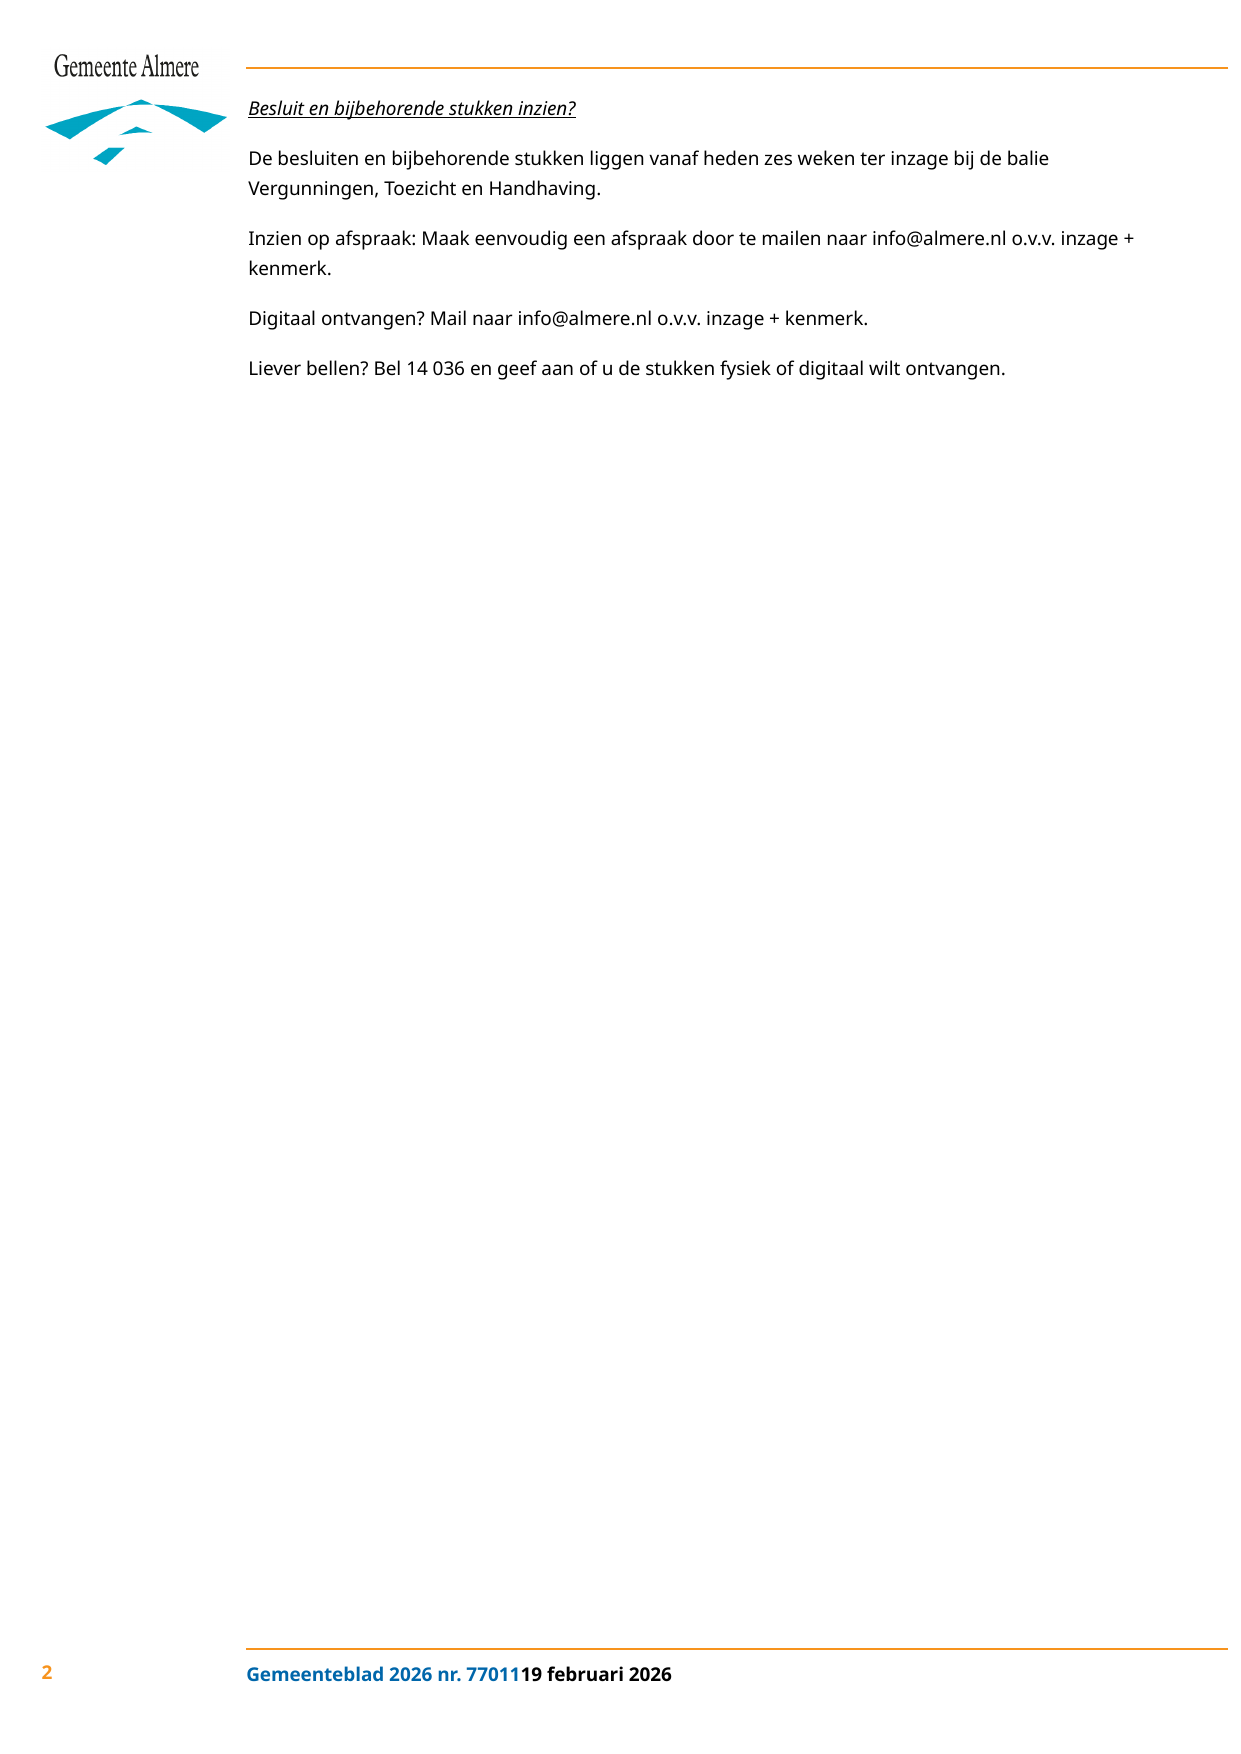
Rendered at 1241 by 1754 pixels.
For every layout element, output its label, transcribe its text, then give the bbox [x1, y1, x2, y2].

text Liever bellen? Bel 14 036 en geef aan of u de stukken fysiek of digitaal wilt ontvangen. [248, 356, 1152, 381]
text Inzien op afspraak: Maak eenvoudig een afspraak door te mailen naar info@almere.nl o.v.v. inzage + kenmerk. [248, 225, 1152, 281]
picture [41, 47, 231, 172]
text Besluit en bijbehorende stukken inzien? [248, 95, 1152, 121]
text Digitaal ontvangen? Mail naar info@almere.nl o.v.v. inzage + kenmerk. [248, 305, 1152, 331]
text De besluiten en bijbehorende stukken liggen vanaf heden zes weken ter inzage bij de balie Vergunningen, Toezicht en Handhaving. [248, 145, 1152, 201]
